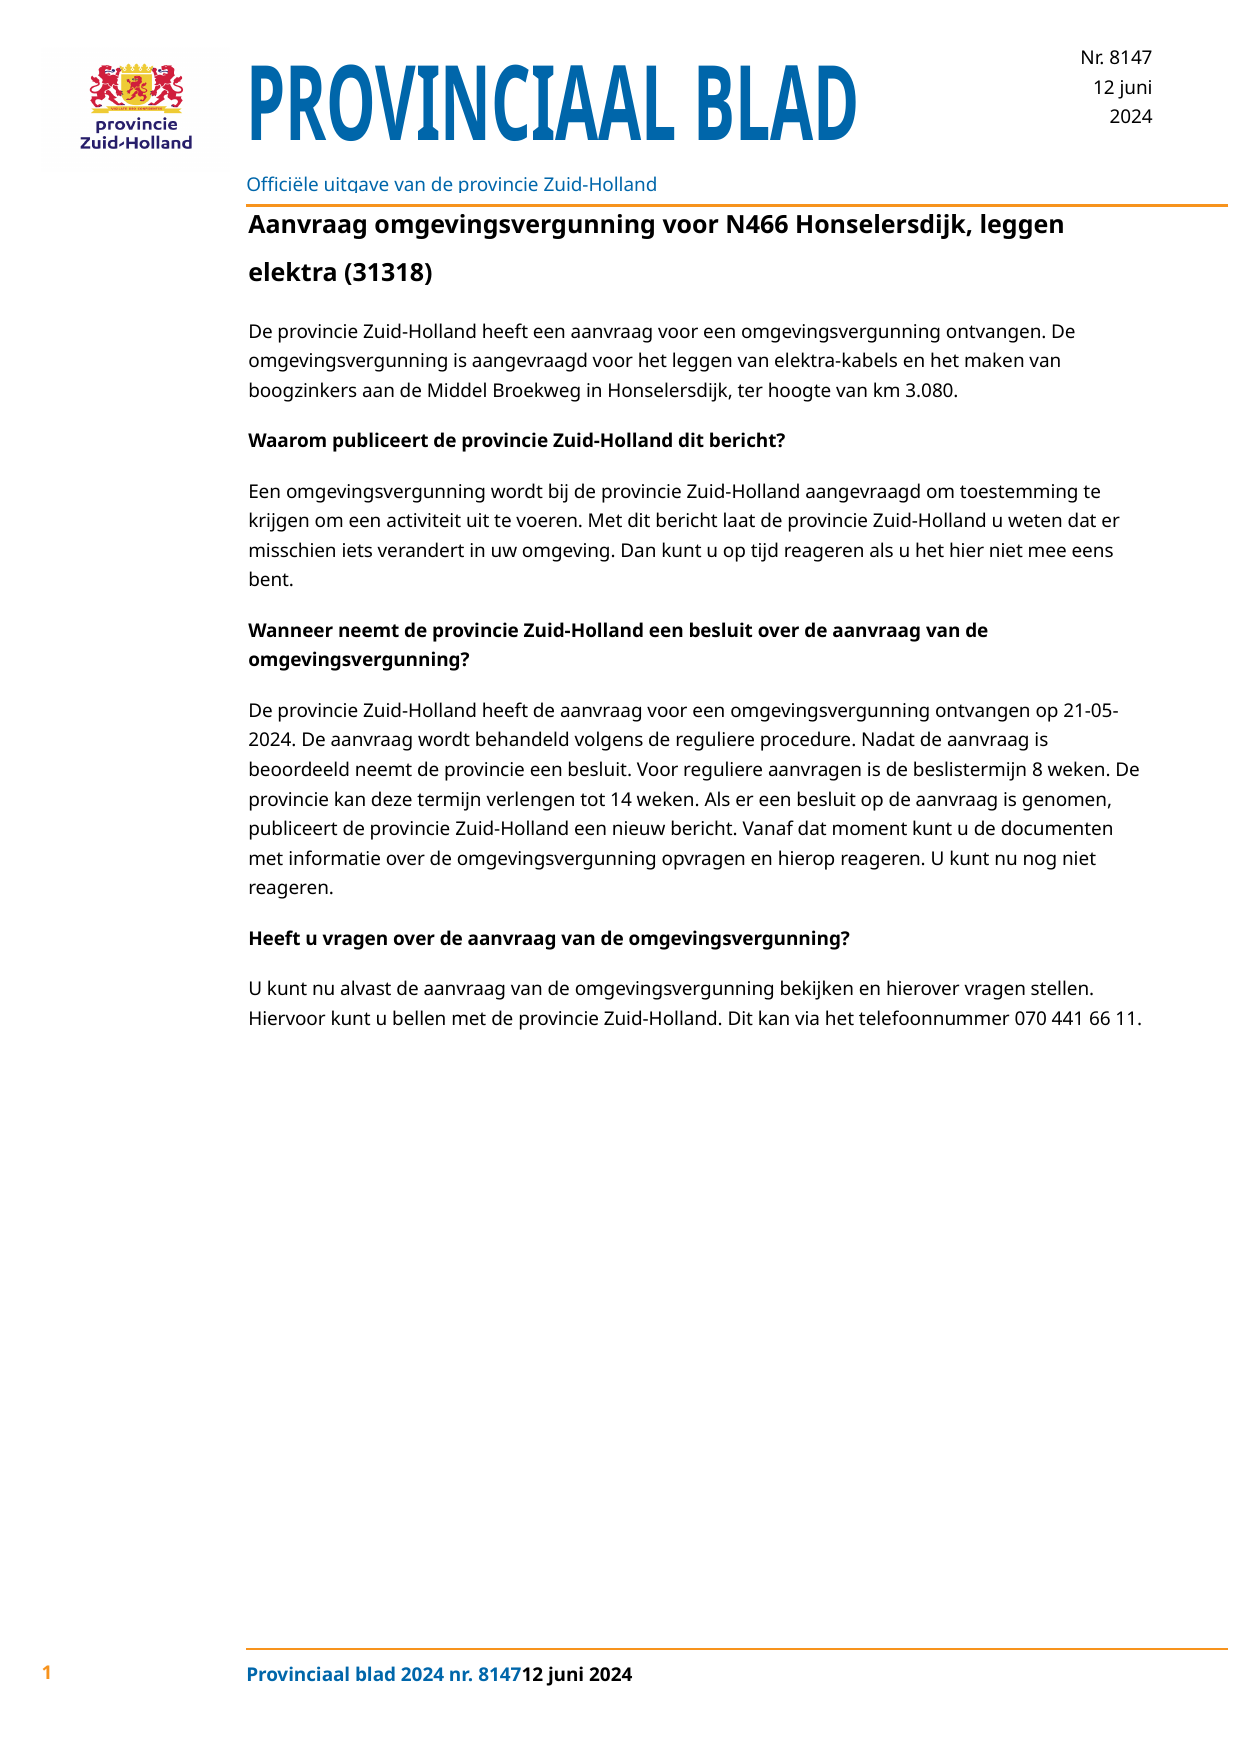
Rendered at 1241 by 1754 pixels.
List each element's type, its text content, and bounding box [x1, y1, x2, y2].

text Een omgevingsvergunning wordt bij de provincie Zuid-Holland aangevraagd om toestemming te krijgen om een activiteit uit te voeren. Met dit bericht laat de provincie Zuid-Holland u weten dat er misschien iets verandert in uw omgeving. Dan kunt u op tijd reageren als u het hier niet mee eens bent. [248, 478, 1152, 592]
text Aanvraag omgevingsvergunning voor N466 Honselersdijk, leggen elektra (31318) [248, 207, 1152, 288]
picture [41, 47, 231, 172]
text De provincie Zuid-Holland heeft een aanvraag voor een omgevingsvergunning ontvangen. De omgevingsvergunning is aangevraagd voor het leggen van elektra-kabels en het maken van boogzinkers aan de Middel Broekweg in Honselersdijk, ter hoogte van km 3.080. [248, 318, 1152, 403]
text Waarom publiceert de provincie Zuid-Holland dit bericht? [248, 427, 1152, 453]
text U kunt nu alvast de aanvraag van de omgevingsvergunning bekijken en hierover vragen stellen. Hiervoor kunt u bellen met de provincie Zuid-Holland. Dit kan via het telefoonnummer 070 441 66 11. [248, 975, 1152, 1031]
text Heeft u vragen over de aanvraag van de omgevingsvergunning? [248, 925, 1152, 951]
text De provincie Zuid-Holland heeft de aanvraag voor een omgevingsvergunning ontvangen op 21-05-2024. De aanvraag wordt behandeld volgens de reguliere procedure. Nadat de aanvraag is beoordeeld neemt de provincie een besluit. Voor reguliere aanvragen is de beslistermijn 8 weken. De provincie kan deze termijn verlengen tot 14 weken. Als er een besluit op de aanvraag is genomen, publiceert de provincie Zuid-Holland een nieuw bericht. Vanaf dat moment kunt u de documenten met informatie over de omgevingsvergunning opvragen en hierop reageren. U kunt nu nog niet reageren. [248, 697, 1152, 900]
text Wanneer neemt de provincie Zuid-Holland een besluit over de aanvraag van de omgevingsvergunning? [248, 617, 1152, 672]
